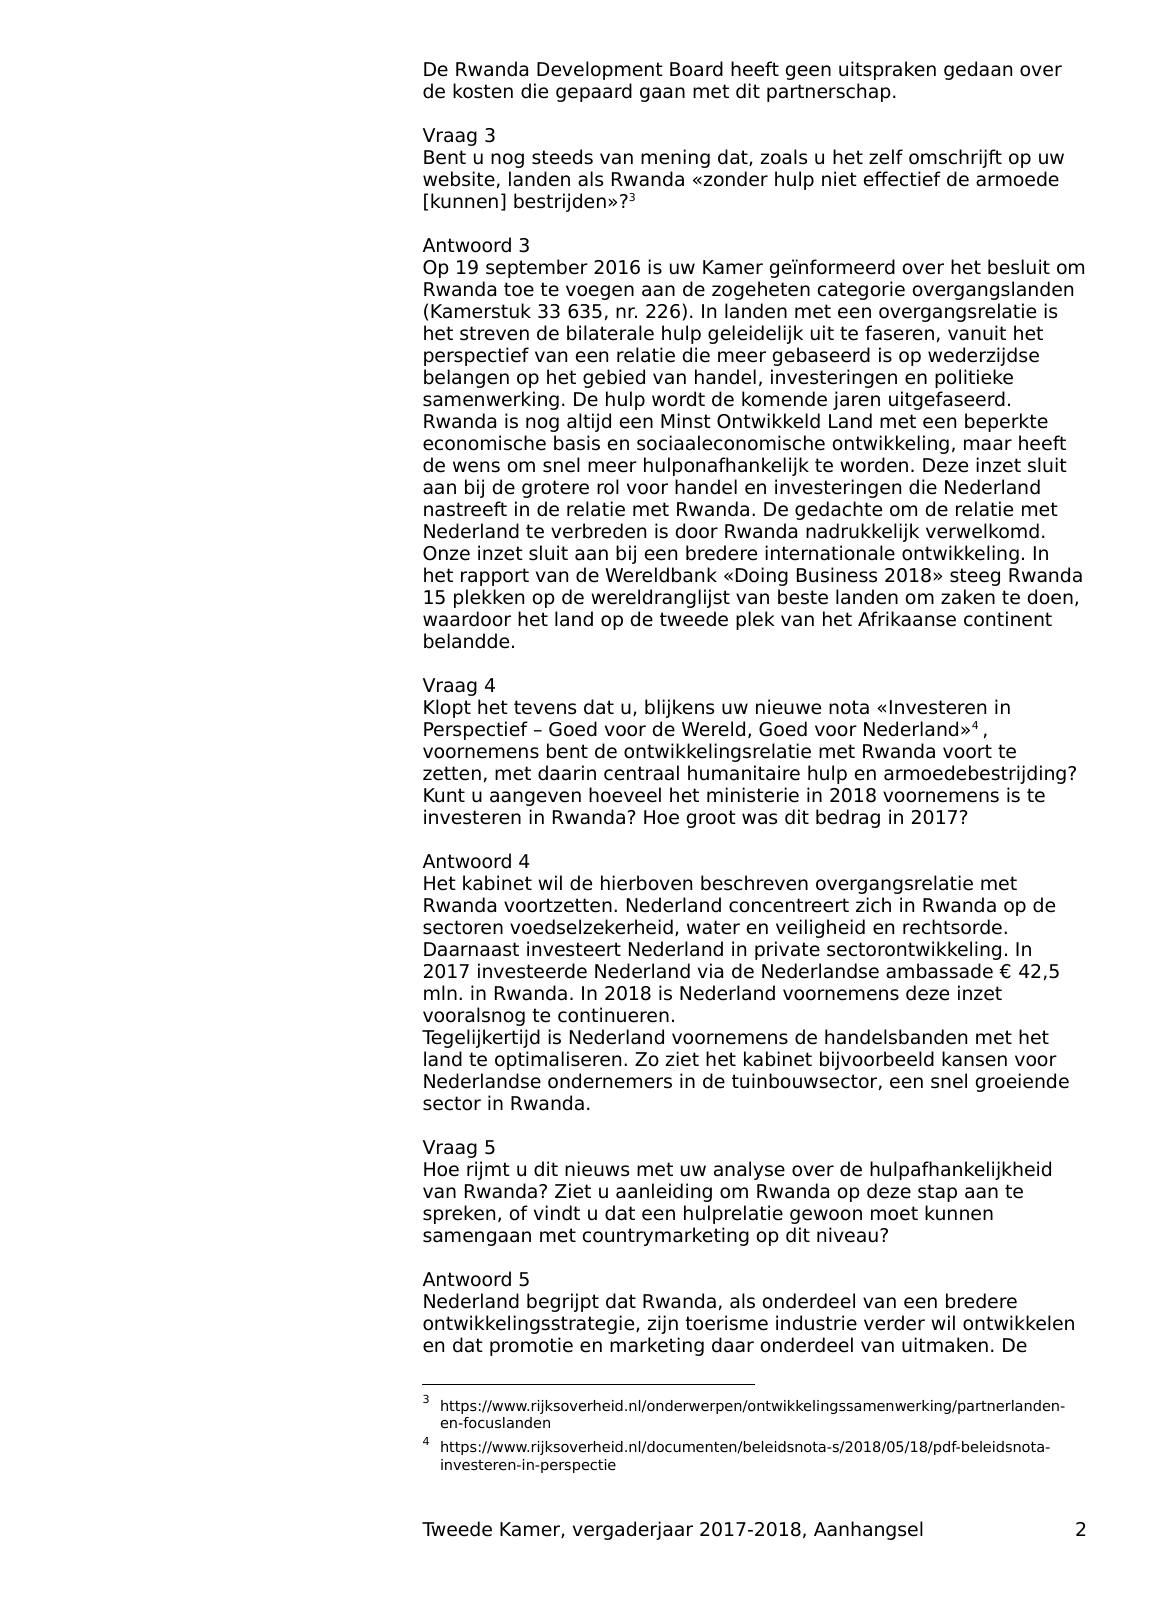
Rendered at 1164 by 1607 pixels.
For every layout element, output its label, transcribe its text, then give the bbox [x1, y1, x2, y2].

text Bent u nog steeds van mening dat, zoals u het zelf omschrijft op uw website, landen als Rwanda «zonder hulp niet effectief de armoede [kunnen] bestrijden»? [422, 147, 1087, 213]
text De Rwanda Development Board heeft geen uitspraken gedaan over de kosten die gepaard gaan met dit partnerschap. [422, 59, 1087, 103]
text Nederland begrijpt dat Rwanda, als onderdeel van een bredere ontwikkelingsstrategie, zijn toerisme industrie verder wil ontwikkelen en dat promotie en marketing daar onderdeel van uitmaken. De [422, 1291, 1087, 1357]
text Vraag 4 [422, 675, 1087, 697]
text Vraag 5 [422, 1137, 1087, 1159]
text Op 19 september 2016 is uw Kamer geïnformeerd over het besluit om Rwanda toe te voegen aan de zogeheten categorie overgangslanden (Kamerstuk 33 635, nr. 226). In landen met een overgangsrelatie is het streven de bilaterale hulp geleidelijk uit te faseren, vanuit het perspectief van een relatie die meer gebaseerd is op wederzijdse belangen op het gebied van handel, investeringen en politieke samenwerking. De hulp wordt de komende jaren uitgefaseerd. [422, 257, 1087, 411]
text Antwoord 4 [422, 851, 1087, 873]
text Tegelijkertijd is Nederland voornemens de handelsbanden met het land te optimaliseren. Zo ziet het kabinet bijvoorbeeld kansen voor Nederlandse ondernemers in de tuinbouwsector, een snel groeiende sector in Rwanda. [422, 1027, 1087, 1115]
text Het kabinet wil de hierboven beschreven overgangsrelatie met Rwanda voortzetten. Nederland concentreert zich in Rwanda op de sectoren voedselzekerheid, water en veiligheid en rechtsorde. Daarnaast investeert Nederland in private sectorontwikkeling. In 2017 investeerde Nederland via de Nederlandse ambassade € 42,5 mln. in Rwanda. In 2018 is Nederland voornemens deze inzet vooralsnog te continueren. [422, 873, 1087, 1027]
text Antwoord 5 [422, 1269, 1087, 1291]
text Hoe rijmt u dit nieuws met uw analyse over de hulpafhankelijkheid van Rwanda? Ziet u aanleiding om Rwanda op deze stap aan te spreken, of vindt u dat een hulprelatie gewoon moet kunnen samengaan met countrymarketing op dit niveau? [422, 1159, 1087, 1247]
text Rwanda is nog altijd een Minst Ontwikkeld Land met een beperkte economische basis en sociaaleconomische ontwikkeling, maar heeft de wens om snel meer hulponafhankelijk te worden. Deze inzet sluit aan bij de grotere rol voor handel en investeringen die Nederland nastreeft in de relatie met Rwanda. De gedachte om de relatie met Nederland te verbreden is door Rwanda nadrukkelijk verwelkomd. Onze inzet sluit aan bij een bredere internationale ontwikkeling. In het rapport van de Wereldbank «Doing Business 2018» steeg Rwanda 15 plekken op de wereldranglijst van beste landen om zaken te doen, waardoor het land op de tweede plek van het Afrikaanse continent belandde. [422, 411, 1087, 653]
text Vraag 3 [422, 125, 1087, 147]
text https://www.rijksoverheid.nl/onderwerpen/ontwikkelingssamenwerking/partnerlanden-en-focuslanden [422, 1393, 1087, 1432]
text Antwoord 3 [422, 235, 1087, 257]
text https://www.rijksoverheid.nl/documenten/beleidsnota-s/2018/05/18/pdf-beleidsnota-investeren-in-perspectie [422, 1435, 1087, 1474]
text Klopt het tevens dat u, blijkens uw nieuwe nota «Investeren in Perspectief – Goed voor de Wereld, Goed voor Nederland», voornemens bent de ontwikkelingsrelatie met Rwanda voort te zetten, met daarin centraal humanitaire hulp en armoedebestrijding? Kunt u aangeven hoeveel het ministerie in 2018 voornemens is te investeren in Rwanda? Hoe groot was dit bedrag in 2017? [422, 697, 1087, 829]
